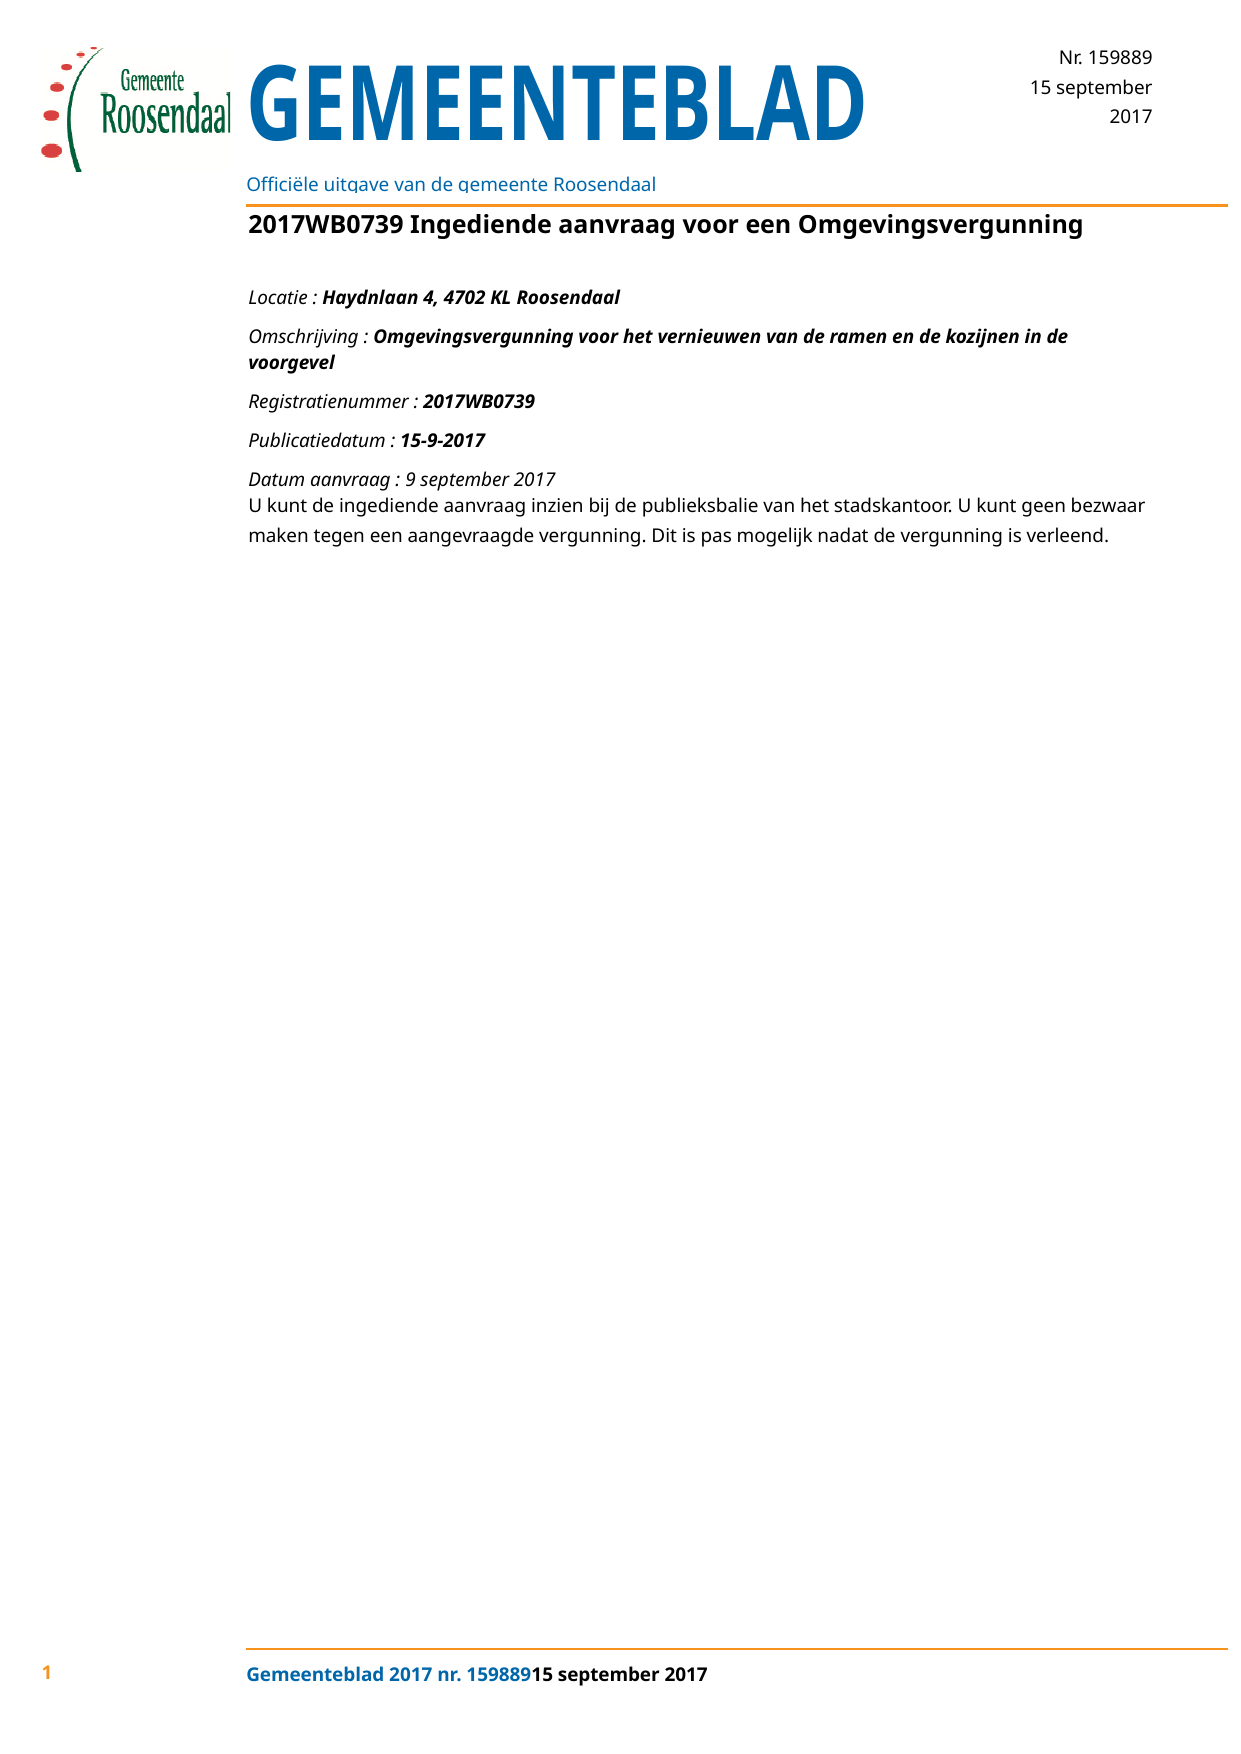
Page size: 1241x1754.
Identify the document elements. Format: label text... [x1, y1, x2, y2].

picture [41, 47, 231, 172]
text Registratienummer : 2017WB0739 [248, 388, 1152, 414]
text Locatie : Haydnlaan 4, 4702 KL Roosendaal [248, 284, 1152, 309]
text 2017WB0739 Ingediende aanvraag voor een Omgevingsvergunning [248, 207, 1152, 241]
text Omschrijving : Omgevingsvergunning voor het vernieuwen van de ramen en de kozijnen in de voorgevel [248, 323, 1152, 374]
text Publicatiedatum : 15-9-2017 [248, 427, 1152, 453]
text Datum aanvraag : 9 september 2017 [248, 467, 1152, 492]
text U kunt de ingediende aanvraag inzien bij de publieksbalie van het stadskantoor. U kunt geen bezwaar maken tegen een aangevraagde vergunning. Dit is pas mogelijk nadat de vergunning is verleend. [248, 492, 1152, 548]
